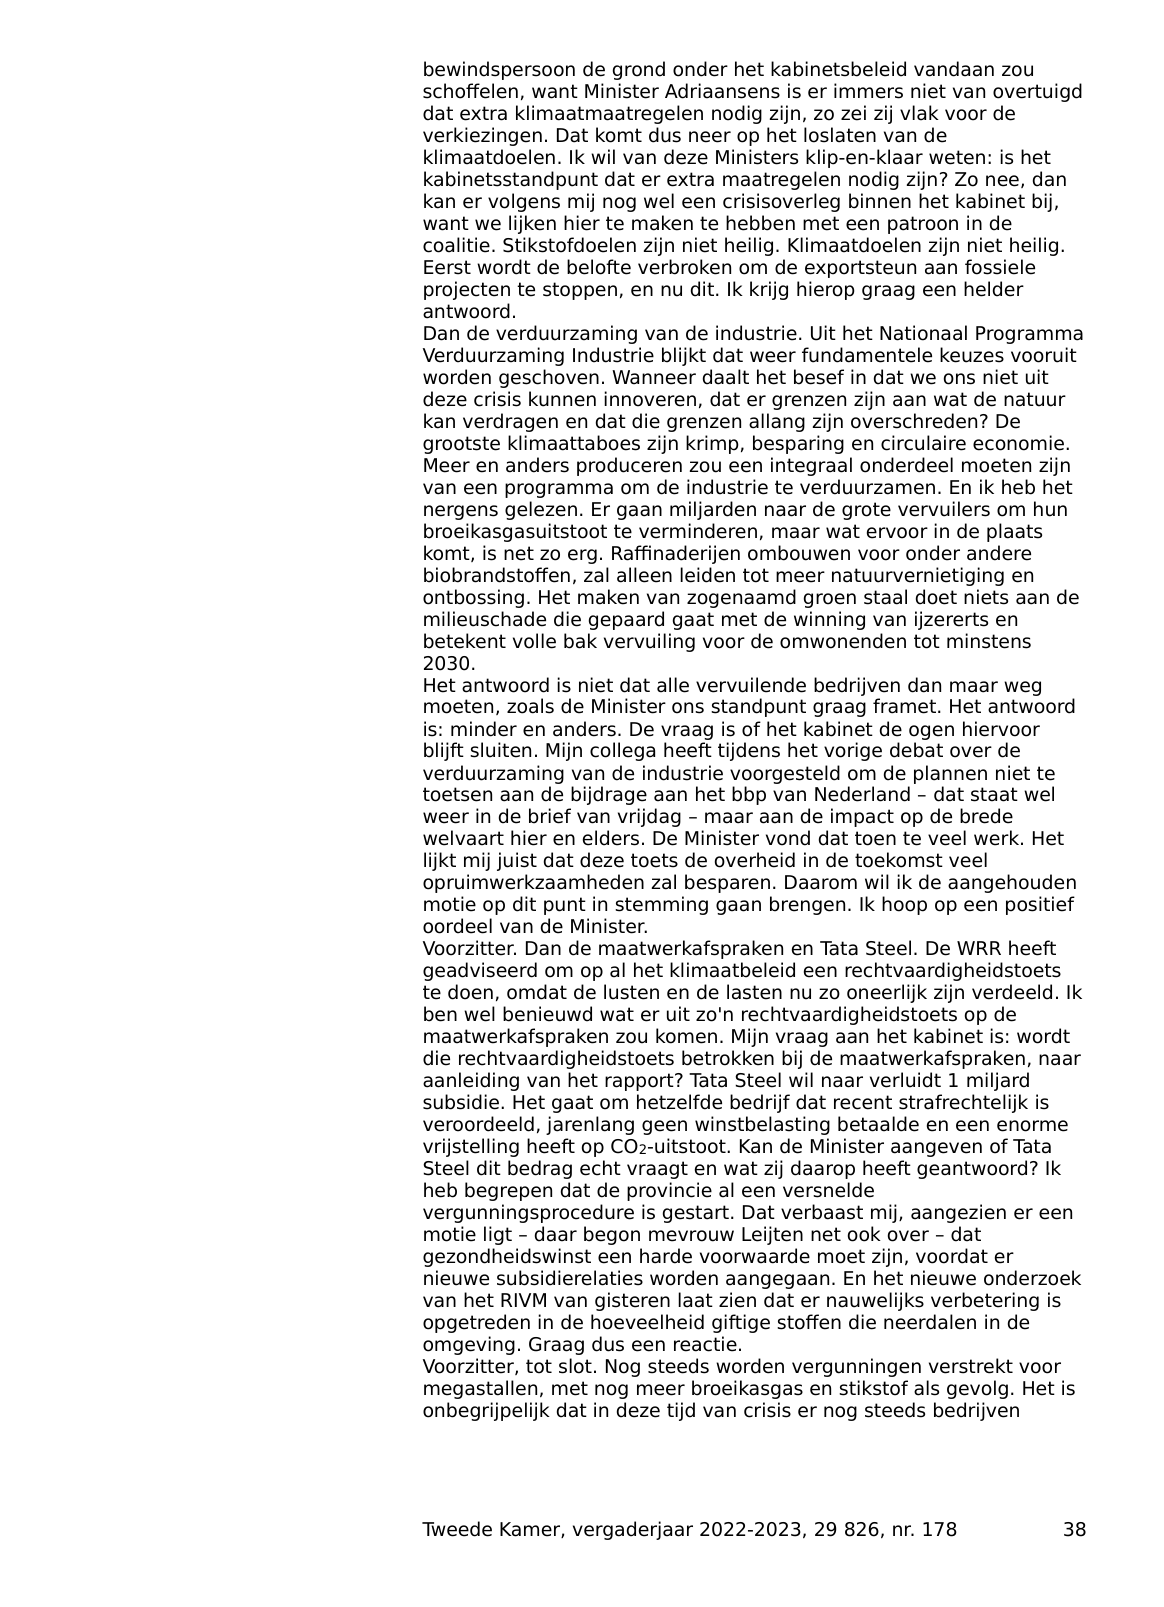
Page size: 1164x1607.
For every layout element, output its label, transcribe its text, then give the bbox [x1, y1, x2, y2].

text Het antwoord is niet dat alle vervuilende bedrijven dan maar weg moeten, zoals de Minister ons standpunt graag framet. Het antwoord is: minder en anders. De vraag is of het kabinet de ogen hiervoor blijft sluiten. Mijn collega heeft tijdens het vorige debat over de verduurzaming van de industrie voorgesteld om de plannen niet te toetsen aan de bijdrage aan het bbp van Nederland – dat staat wel weer in de brief van vrijdag – maar aan de impact op de brede welvaart hier en elders. De Minister vond dat toen te veel werk. Het lijkt mij juist dat deze toets de overheid in de toekomst veel opruimwerkzaamheden zal besparen. Daarom wil ik de aangehouden motie op dit punt in stemming gaan brengen. Ik hoop op een positief oordeel van de Minister. [422, 674, 1087, 938]
text Voorzitter, tot slot. Nog steeds worden vergunningen verstrekt voor megastallen, met nog meer broeikasgas en stikstof als gevolg. Het is onbegrijpelijk dat in deze tijd van crisis er nog steeds bedrijven [422, 1356, 1087, 1422]
text Dan de verduurzaming van de industrie. Uit het Nationaal Programma Verduurzaming Industrie blijkt dat weer fundamentele keuzes vooruit worden geschoven. Wanneer daalt het besef in dat we ons niet uit deze crisis kunnen innoveren, dat er grenzen zijn aan wat de natuur kan verdragen en dat die grenzen allang zijn overschreden? De grootste klimaattaboes zijn krimp, besparing en circulaire economie. Meer en anders produceren zou een integraal onderdeel moeten zijn van een programma om de industrie te verduurzamen. En ik heb het nergens gelezen. Er gaan miljarden naar de grote vervuilers om hun broeikasgasuitstoot te verminderen, maar wat ervoor in de plaats komt, is net zo erg. Raffinaderijen ombouwen voor onder andere biobrandstoffen, zal alleen leiden tot meer natuurvernietiging en ontbossing. Het maken van zogenaamd groen staal doet niets aan de milieuschade die gepaard gaat met de winning van ijzererts en betekent volle bak vervuiling voor de omwonenden tot minstens 2030. [422, 323, 1087, 674]
text bewindspersoon de grond onder het kabinetsbeleid vandaan zou schoffelen, want Minister Adriaansens is er immers niet van overtuigd dat extra klimaatmaatregelen nodig zijn, zo zei zij vlak voor de verkiezingen. Dat komt dus neer op het loslaten van de klimaatdoelen. Ik wil van deze Ministers klip-en-klaar weten: is het kabinetsstandpunt dat er extra maatregelen nodig zijn? Zo nee, dan kan er volgens mij nog wel een crisisoverleg binnen het kabinet bij, want we lijken hier te maken te hebben met een patroon in de coalitie. Stikstofdoelen zijn niet heilig. Klimaatdoelen zijn niet heilig. Eerst wordt de belofte verbroken om de exportsteun aan fossiele projecten te stoppen, en nu dit. Ik krijg hierop graag een helder antwoord. [422, 59, 1087, 323]
text Voorzitter. Dan de maatwerkafspraken en Tata Steel. De WRR heeft geadviseerd om op al het klimaatbeleid een rechtvaardigheidstoets te doen, omdat de lusten en de lasten nu zo oneerlijk zijn verdeeld. Ik ben wel benieuwd wat er uit zo'n rechtvaardigheidstoets op de maatwerkafspraken zou komen. Mijn vraag aan het kabinet is: wordt die rechtvaardigheidstoets betrokken bij de maatwerkafspraken, naar aanleiding van het rapport? Tata Steel wil naar verluidt 1 miljard subsidie. Het gaat om hetzelfde bedrijf dat recent strafrechtelijk is veroordeeld, jarenlang geen winstbelasting betaalde en een enorme vrijstelling heeft op CO2-uitstoot. Kan de Minister aangeven of Tata Steel dit bedrag echt vraagt en wat zij daarop heeft geantwoord? Ik heb begrepen dat de provincie al een versnelde vergunningsprocedure is gestart. Dat verbaast mij, aangezien er een motie ligt – daar begon mevrouw Leijten net ook over – dat gezondheidswinst een harde voorwaarde moet zijn, voordat er nieuwe subsidierelaties worden aangegaan. En het nieuwe onderzoek van het RIVM van gisteren laat zien dat er nauwelijks verbetering is opgetreden in de hoeveelheid giftige stoffen die neerdalen in de omgeving. Graag dus een reactie. [422, 938, 1087, 1356]
